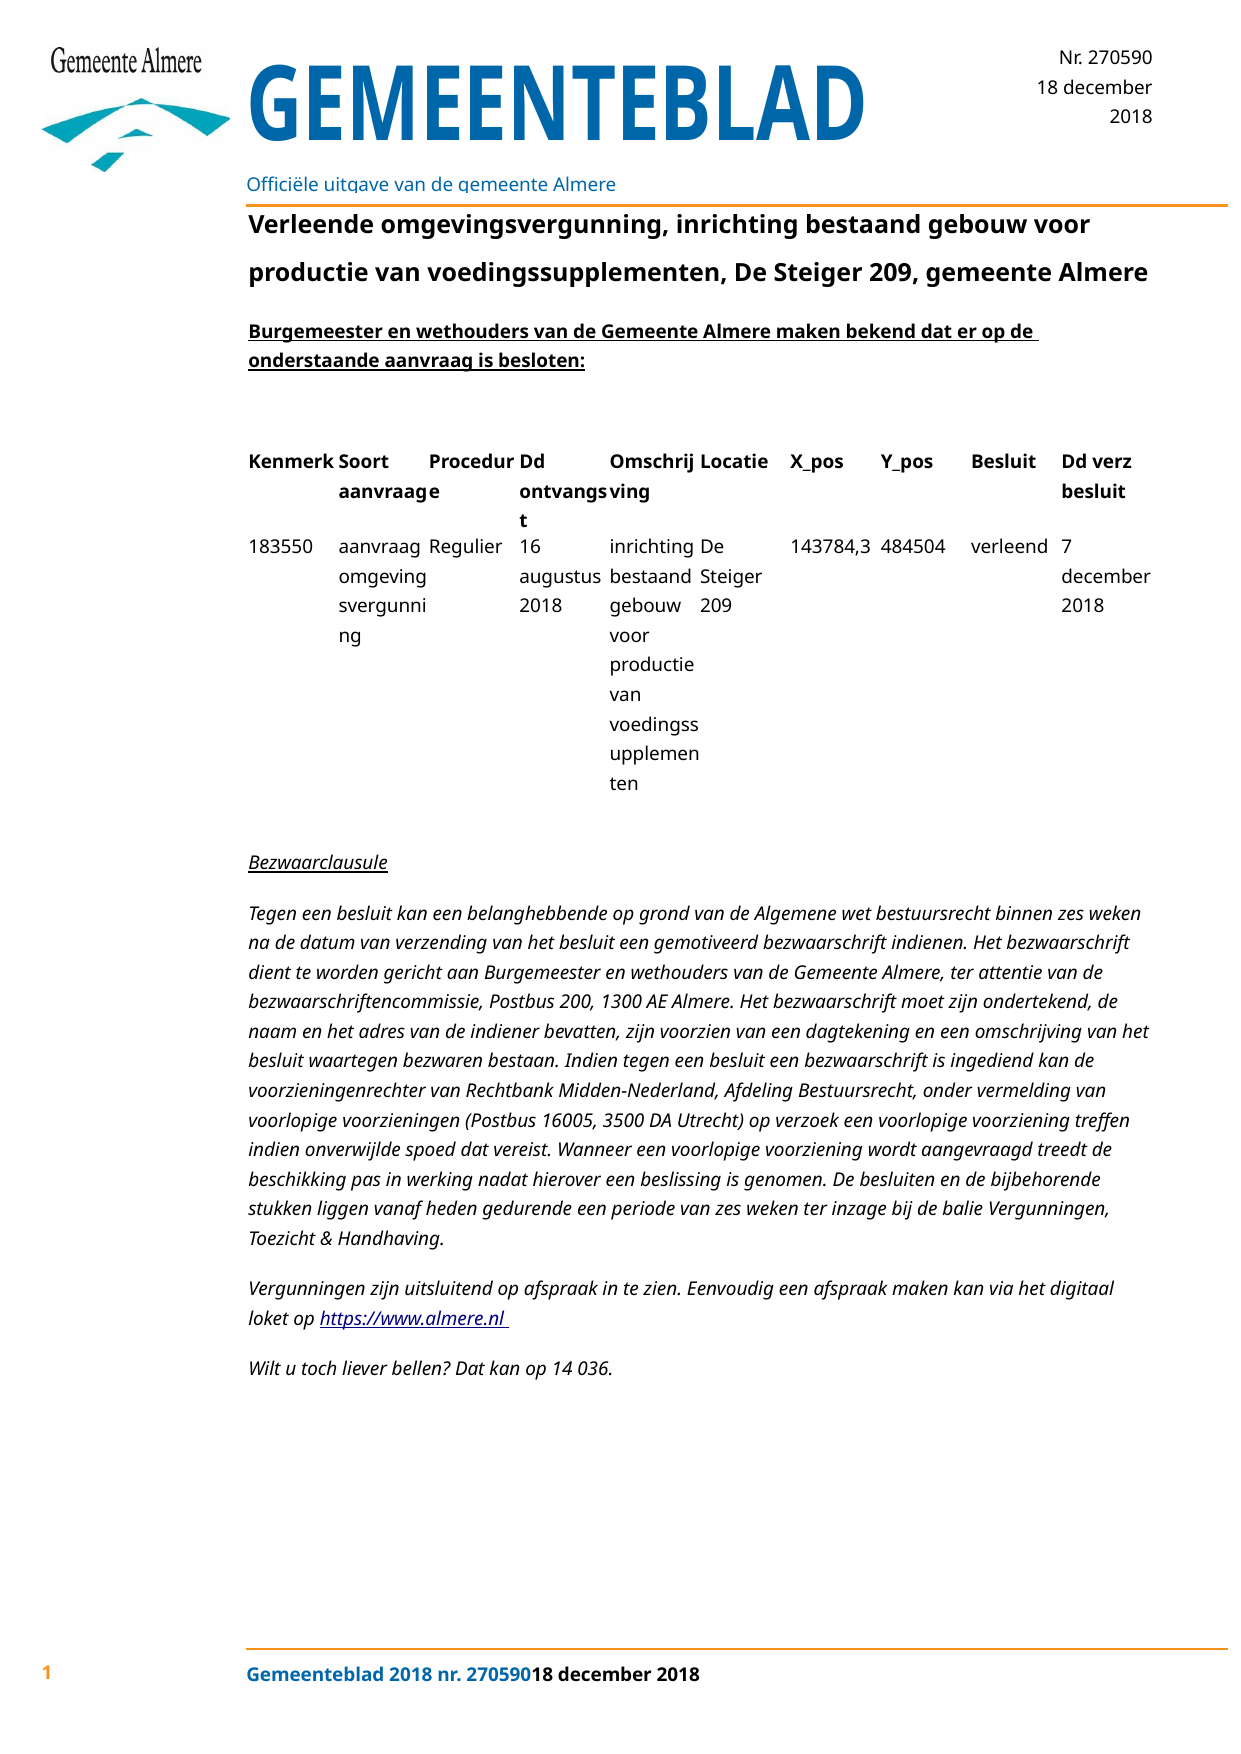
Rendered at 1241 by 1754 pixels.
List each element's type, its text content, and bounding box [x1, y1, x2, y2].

table_header Soort aanvraag [338, 449, 429, 533]
text Tegen een besluit kan een belanghebbende op grond van de Algemene wet bestuursrecht binnen zes weken na de datum van verzending van het besluit een gemotiveerd bezwaarschrift indienen. Het bezwaarschrift dient te worden gericht aan Burgemeester en wethouders van de Gemeente Almere, ter attentie van de bezwaarschriftencommissie, Postbus 200, 1300 AE Almere. Het bezwaarschrift moet zijn ondertekend, de naam en het adres van de indiener bevatten, zijn voorzien van een dagtekening en een omschrijving van het besluit waartegen bezwaren bestaan. Indien tegen een besluit een bezwaarschrift is ingediend kan de voorzieningenrechter van Rechtbank Midden-Nederland, Afdeling Bestuursrecht, onder vermelding van voorlopige voorzieningen (Postbus 16005, 3500 DA Utrecht) op verzoek een voorlopige voorziening treffen indien onverwijlde spoed dat vereist. Wanneer een voorlopige voorziening wordt aangevraagd treedt de beschikking pas in werking nadat hierover een beslissing is genomen. De besluiten en de bijbehorende stukken liggen vanaf heden gedurende een periode van zes weken ter inzage bij de balie Vergunningen, Toezicht & Handhaving. [248, 900, 1152, 1251]
text Bezwaarclausule [248, 849, 1152, 875]
table_header Omschrijving [609, 449, 700, 533]
table_header Y_pos [881, 449, 971, 533]
table_header X_pos [790, 449, 881, 533]
table_header Dd verz besluit [1061, 449, 1152, 533]
table_cell verleend [971, 533, 1061, 796]
table_cell Regulier [429, 533, 519, 796]
table_header Dd ontvangst [519, 449, 609, 533]
table_cell 7 december 2018 [1061, 533, 1152, 796]
table_header Locatie [700, 449, 790, 533]
table_cell 484504 [881, 533, 971, 796]
table_cell 143784,3 [790, 533, 881, 796]
text Wilt u toch liever bellen? Dat kan op 14 036. [248, 1356, 1152, 1381]
table_header Besluit [971, 449, 1061, 533]
table_cell De Steiger 209 [700, 533, 790, 796]
table_cell 16 augustus 2018 [519, 533, 609, 796]
text Burgemeester en wethouders van de Gemeente Almere maken bekend dat er op de onderstaande aanvraag is besloten: [248, 318, 1152, 373]
table_cell aanvraag omgevingsvergunning [338, 533, 429, 796]
table_header Kenmerk [248, 449, 338, 533]
table_header Procedure [429, 449, 519, 533]
table_cell 183550 [248, 533, 338, 796]
text Verleende omgevingsvergunning, inrichting bestaand gebouw voor productie van voedingssupplementen, De Steiger 209, gemeente Almere [248, 207, 1152, 288]
table_cell inrichting bestaand gebouw voor productie van voedingssupplementen [609, 533, 700, 796]
text Vergunningen zijn uitsluitend op afspraak in te zien. Eenvoudig een afspraak maken kan via het digitaal loket op https://www.almere.nl [248, 1276, 1152, 1331]
picture [41, 47, 231, 172]
